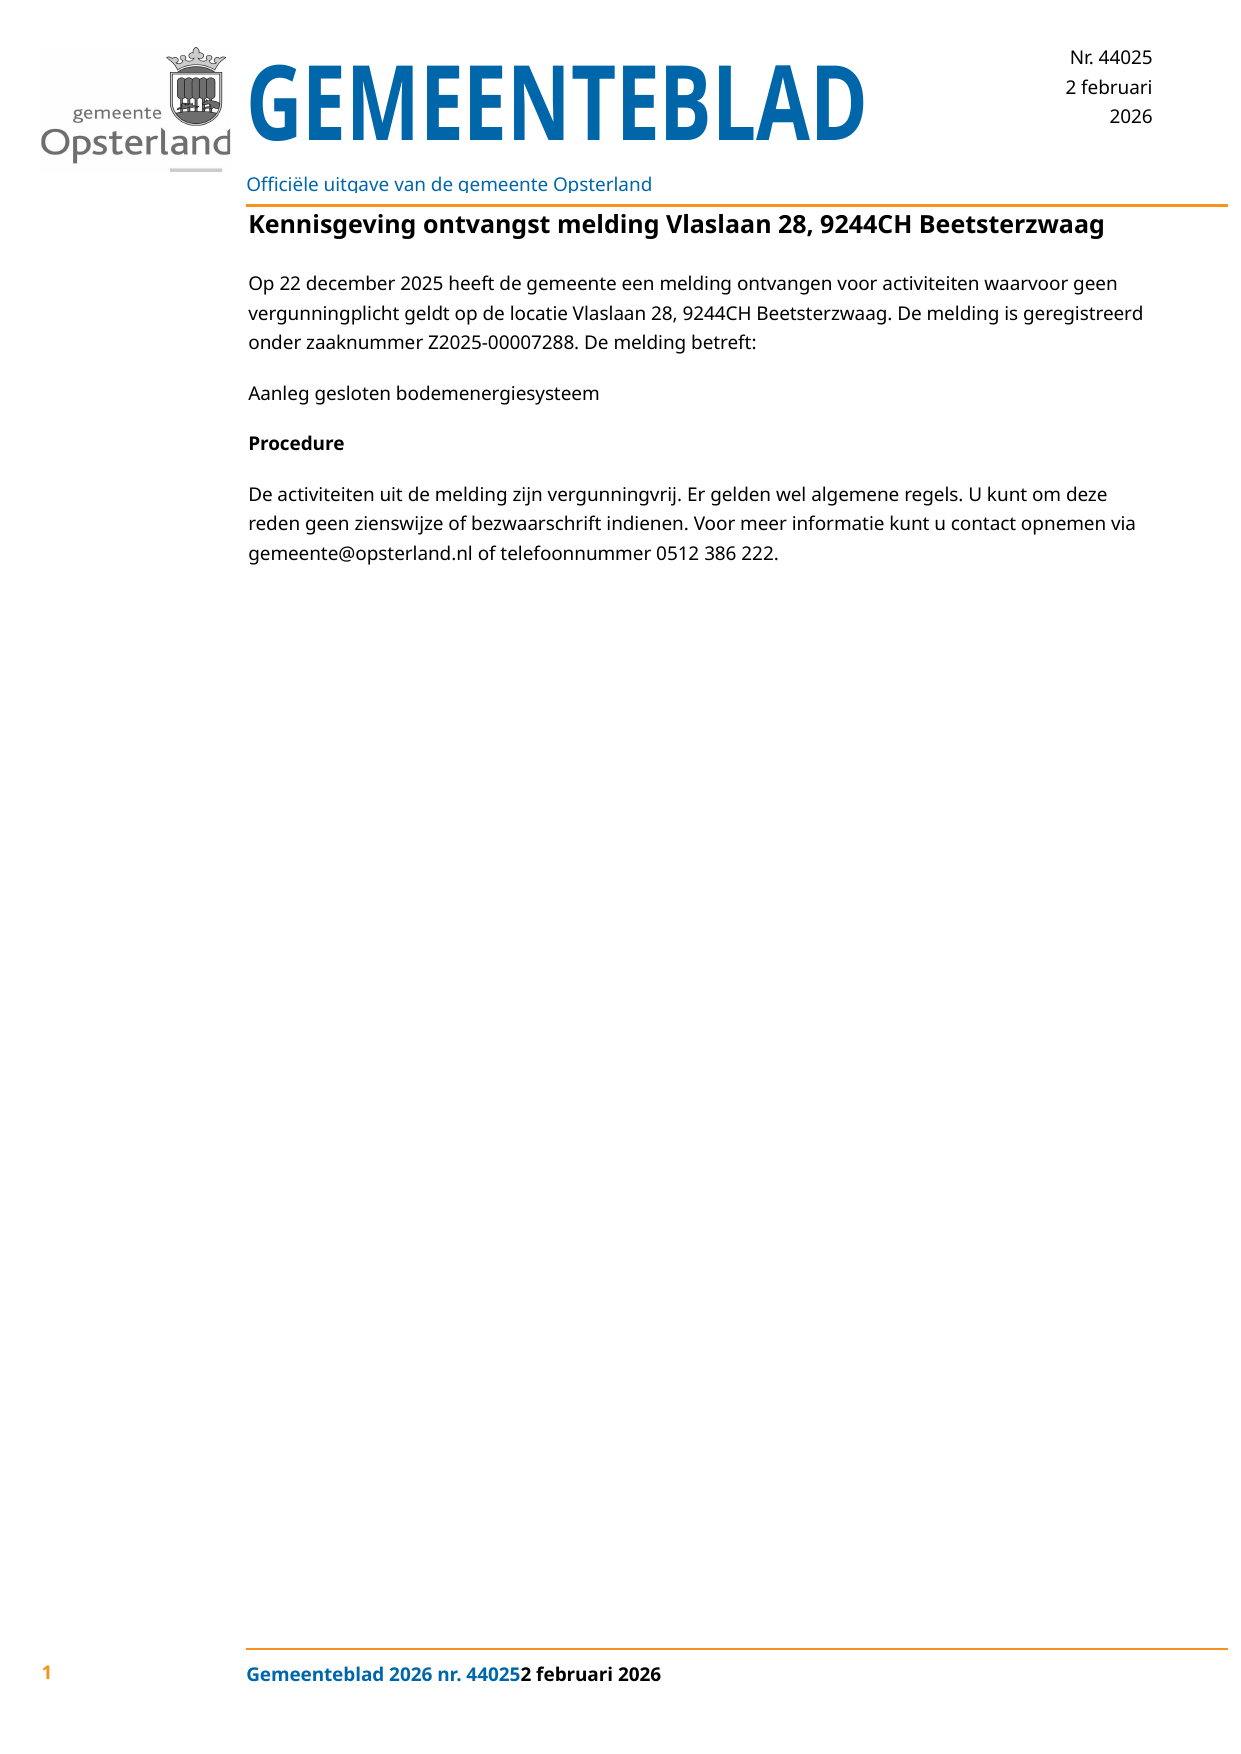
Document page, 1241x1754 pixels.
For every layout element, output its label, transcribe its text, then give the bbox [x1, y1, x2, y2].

text Procedure [248, 430, 1152, 456]
text Op 22 december 2025 heeft de gemeente een melding ontvangen voor activiteiten waarvoor geen vergunningplicht geldt op de locatie Vlaslaan 28, 9244CH Beetsterzwaag. De melding is geregistreerd onder zaaknummer Z2025-00007288. De melding betreft: [248, 270, 1152, 355]
text De activiteiten uit de melding zijn vergunningvrij. Er gelden wel algemene regels. U kunt om deze reden geen zienswijze of bezwaarschrift indienen. Voor meer informatie kunt u contact opnemen via gemeente@opsterland.nl of telefoonnummer 0512 386 222. [248, 481, 1152, 566]
picture [41, 47, 231, 172]
text Aanleg gesloten bodemenergiesysteem [248, 380, 1152, 406]
text Kennisgeving ontvangst melding Vlaslaan 28, 9244CH Beetsterzwaag [248, 207, 1152, 241]
